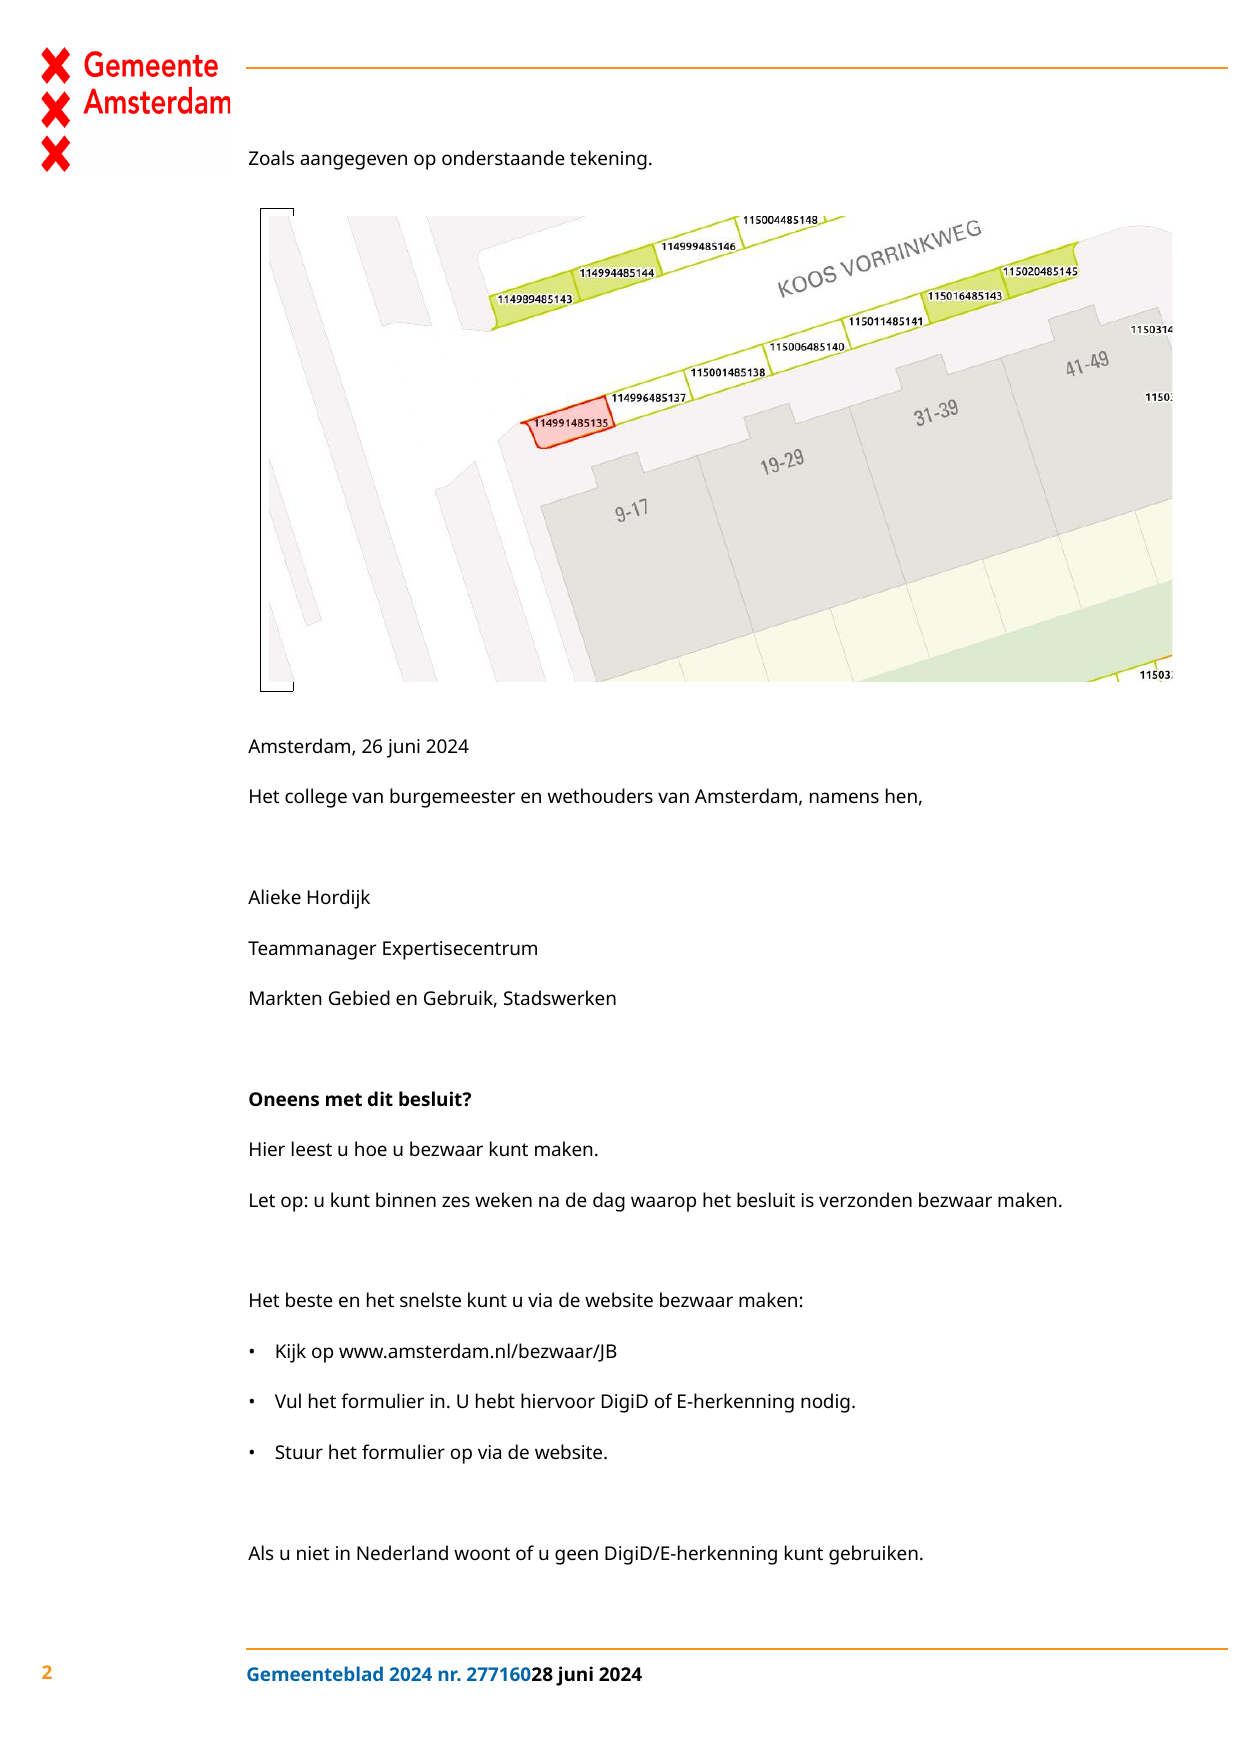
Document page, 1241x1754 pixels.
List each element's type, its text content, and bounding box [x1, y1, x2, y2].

text Markten Gebied en Gebruik, Stadswerken [248, 985, 1152, 1011]
text Het beste en het snelste kunt u via de website bezwaar maken: [248, 1288, 1152, 1313]
text Oneens met dit besluit? [248, 1086, 1152, 1112]
picture [41, 47, 231, 172]
text Hier leest u hoe u bezwaar kunt maken. [248, 1136, 1152, 1162]
text Amsterdam, 26 juni 2024 [248, 733, 1152, 759]
text • Stuur het formulier op via de website. [248, 1439, 1152, 1464]
text Let op: u kunt binnen zes weken na de dag waarop het besluit is verzonden bezwaar maken. [248, 1187, 1152, 1212]
picture [268, 216, 1173, 682]
text • Kijk op www.amsterdam.nl/bezwaar/JB [248, 1338, 1152, 1364]
text Alieke Hordijk [248, 884, 1152, 910]
text Als u niet in Nederland woont of u geen DigiD/E-herkenning kunt gebruiken. [248, 1540, 1152, 1565]
text • Vul het formulier in. U hebt hiervoor DigiD of E-herkenning nodig. [248, 1388, 1152, 1414]
text Zoals aangegeven op onderstaande tekening. [248, 145, 1152, 171]
text Teammanager Expertisecentrum [248, 935, 1152, 960]
text Het college van burgemeester en wethouders van Amsterdam, namens hen, [248, 783, 1152, 809]
